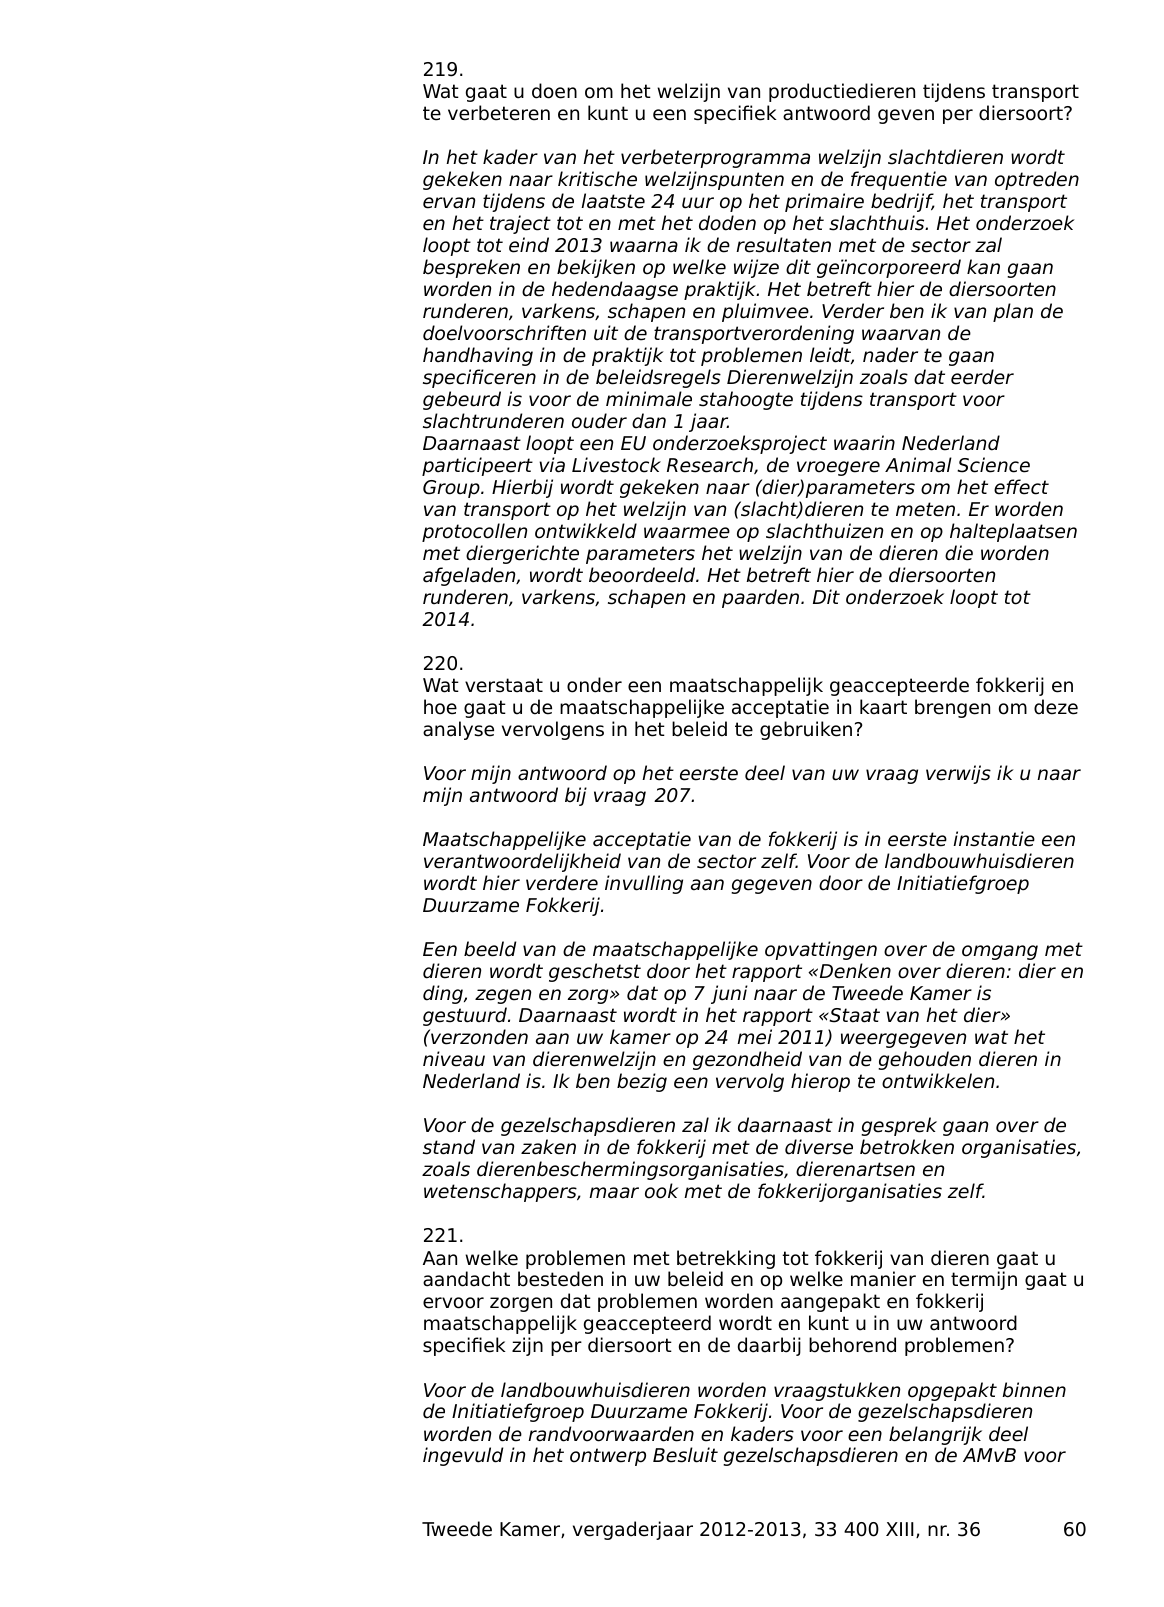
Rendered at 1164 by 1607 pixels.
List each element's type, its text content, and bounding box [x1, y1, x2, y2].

text In het kader van het verbeterprogramma welzijn slachtdieren wordt gekeken naar kritische welzijnspunten en de frequentie van optreden ervan tijdens de laatste 24 uur op het primaire bedrijf, het transport en het traject tot en met het doden op het slachthuis. Het onderzoek loopt tot eind 2013 waarna ik de resultaten met de sector zal bespreken en bekijken op welke wijze dit geïncorporeerd kan gaan worden in de hedendaagse praktijk. Het betreft hier de diersoorten runderen, varkens, schapen en pluimvee. Verder ben ik van plan de doelvoorschriften uit de transportverordening waarvan de handhaving in de praktijk tot problemen leidt, nader te gaan specificeren in de beleidsregels Dierenwelzijn zoals dat eerder gebeurd is voor de minimale stahoogte tijdens transport voor slachtrunderen ouder dan 1 jaar. [422, 147, 1087, 433]
text Voor mijn antwoord op het eerste deel van uw vraag verwijs ik u naar mijn antwoord bij vraag 207. [422, 763, 1087, 807]
text 219. [422, 59, 1087, 81]
text Maatschappelijke acceptatie van de fokkerij is in eerste instantie een verantwoordelijkheid van de sector zelf. Voor de landbouwhuisdieren wordt hier verdere invulling aan gegeven door de Initiatiefgroep Duurzame Fokkerij. [422, 829, 1087, 917]
text Een beeld van de maatschappelijke opvattingen over de omgang met dieren wordt geschetst door het rapport «Denken over dieren: dier en ding, zegen en zorg» dat op 7 juni naar de Tweede Kamer is gestuurd. Daarnaast wordt in het rapport «Staat van het dier» (verzonden aan uw kamer op 24 mei 2011) weergegeven wat het niveau van dierenwelzijn en gezondheid van de gehouden dieren in Nederland is. Ik ben bezig een vervolg hierop te ontwikkelen. [422, 939, 1087, 1093]
text Aan welke problemen met betrekking tot fokkerij van dieren gaat u aandacht besteden in uw beleid en op welke manier en termijn gaat u ervoor zorgen dat problemen worden aangepakt en fokkerij maatschappelijk geaccepteerd wordt en kunt u in uw antwoord specifiek zijn per diersoort en de daarbij behorend problemen? [422, 1247, 1087, 1357]
text Voor de gezelschapsdieren zal ik daarnaast in gesprek gaan over de stand van zaken in de fokkerij met de diverse betrokken organisaties, zoals dierenbeschermingsorganisaties, dierenartsen en wetenschappers, maar ook met de fokkerijorganisaties zelf. [422, 1115, 1087, 1203]
text 221. [422, 1225, 1087, 1247]
text Voor de landbouwhuisdieren worden vraagstukken opgepakt binnen de Initiatiefgroep Duurzame Fokkerij. Voor de gezelschapsdieren worden de randvoorwaarden en kaders voor een belangrijk deel ingevuld in het ontwerp Besluit gezelschapsdieren en de AMvB voor [422, 1379, 1087, 1467]
text 220. [422, 653, 1087, 675]
text Wat gaat u doen om het welzijn van productiedieren tijdens transport te verbeteren en kunt u een specifiek antwoord geven per diersoort? [422, 81, 1087, 125]
text Daarnaast loopt een EU onderzoeksproject waarin Nederland participeert via Livestock Research, de vroegere Animal Science Group. Hierbij wordt gekeken naar (dier)parameters om het effect van transport op het welzijn van (slacht)dieren te meten. Er worden protocollen ontwikkeld waarmee op slachthuizen en op halteplaatsen met diergerichte parameters het welzijn van de dieren die worden afgeladen, wordt beoordeeld. Het betreft hier de diersoorten runderen, varkens, schapen en paarden. Dit onderzoek loopt tot 2014. [422, 433, 1087, 631]
text Wat verstaat u onder een maatschappelijk geaccepteerde fokkerij en hoe gaat u de maatschappelijke acceptatie in kaart brengen om deze analyse vervolgens in het beleid te gebruiken? [422, 675, 1087, 741]
